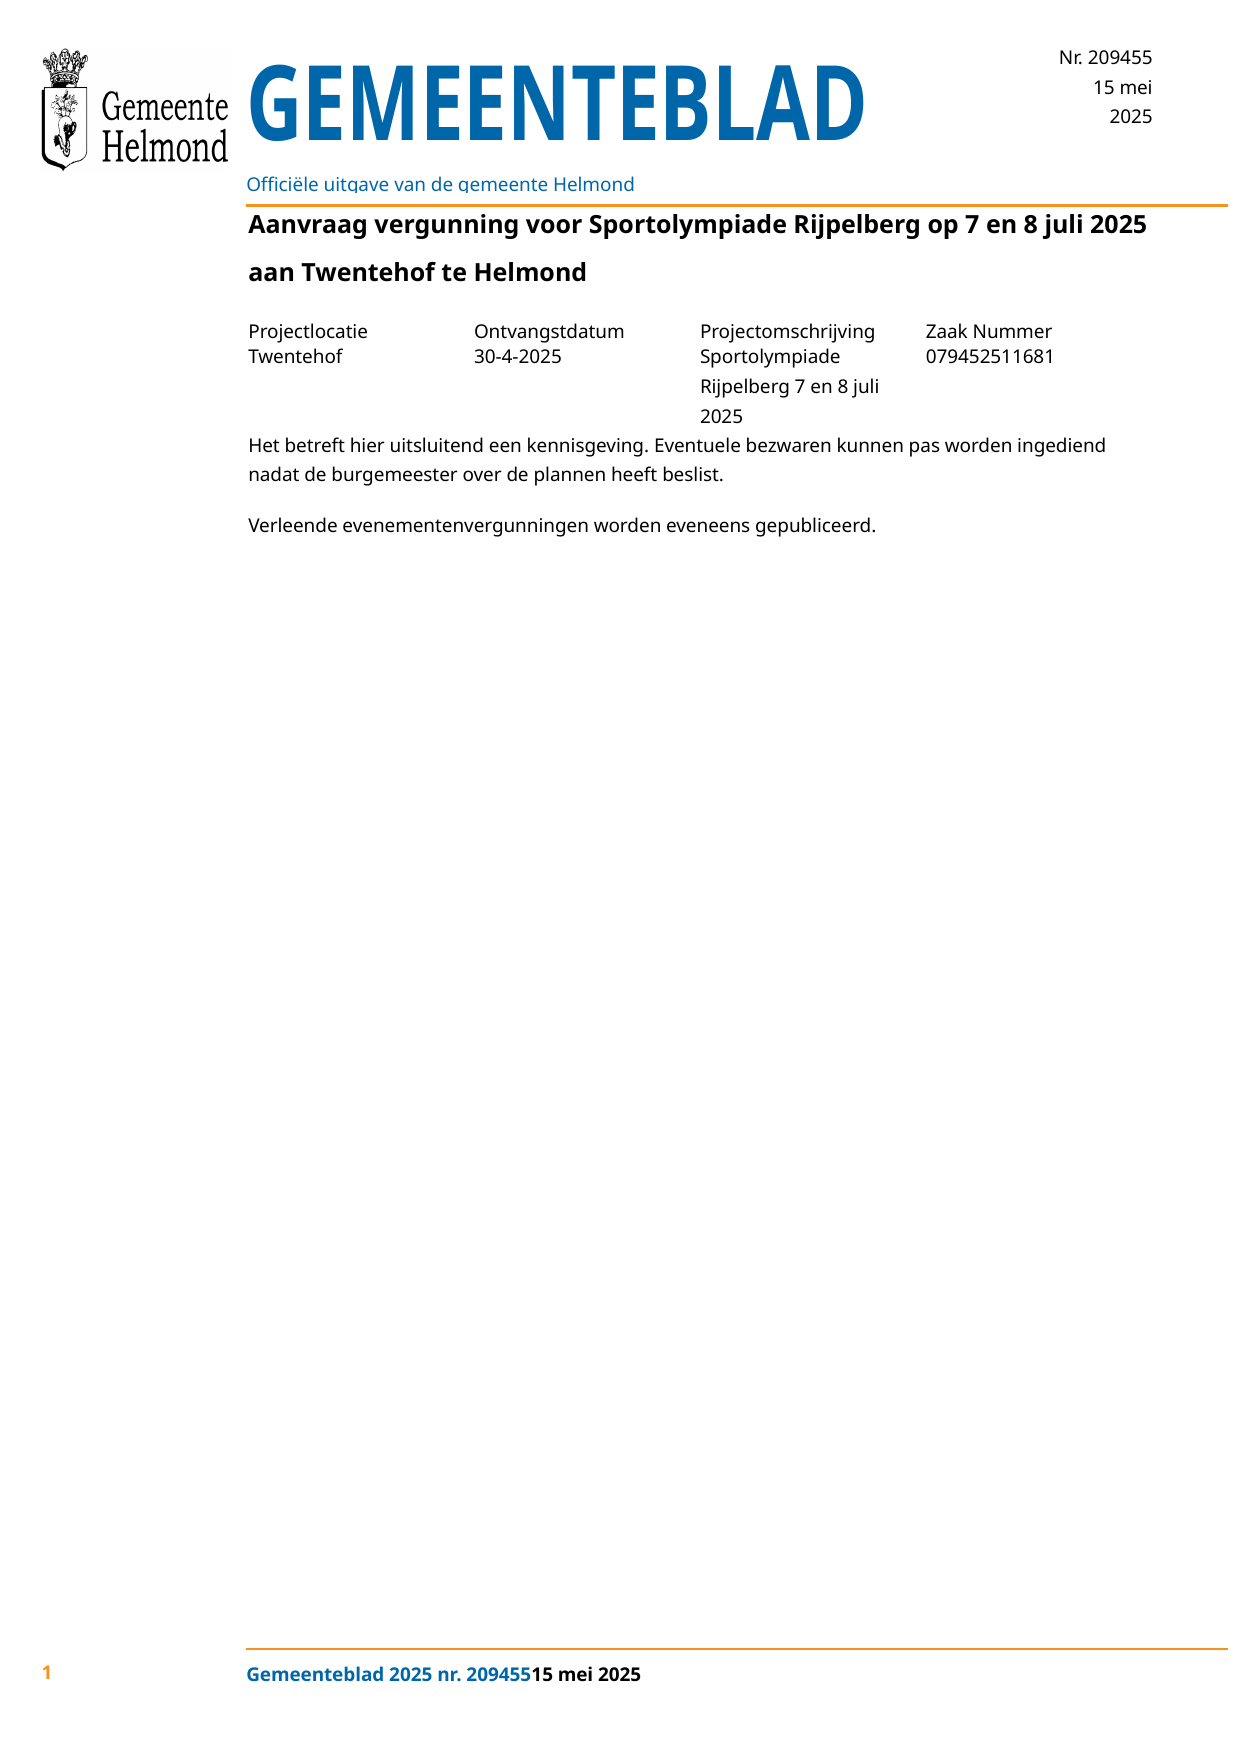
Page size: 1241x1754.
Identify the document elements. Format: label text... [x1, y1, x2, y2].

table_header Ontvangstdatum [474, 318, 700, 344]
table_header Projectlocatie [248, 318, 474, 344]
table_cell Sportolympiade Rijpelberg 7 en 8 juli 2025 [700, 344, 926, 429]
text Aanvraag vergunning voor Sportolympiade Rijpelberg op 7 en 8 juli 2025 aan Twentehof te Helmond [248, 207, 1152, 288]
table_header Projectomschrijving [700, 318, 926, 344]
picture [41, 47, 231, 172]
table_cell Twentehof [248, 344, 474, 429]
table_header Zaak Nummer [926, 318, 1152, 344]
text Verleende evenementenvergunningen worden eveneens gepubliceerd. [248, 512, 1152, 538]
table_cell 079452511681 [926, 344, 1152, 429]
table_cell 30-4-2025 [474, 344, 700, 429]
text Het betreft hier uitsluitend een kennisgeving. Eventuele bezwaren kunnen pas worden ingediend nadat de burgemeester over de plannen heeft beslist. [248, 432, 1152, 487]
